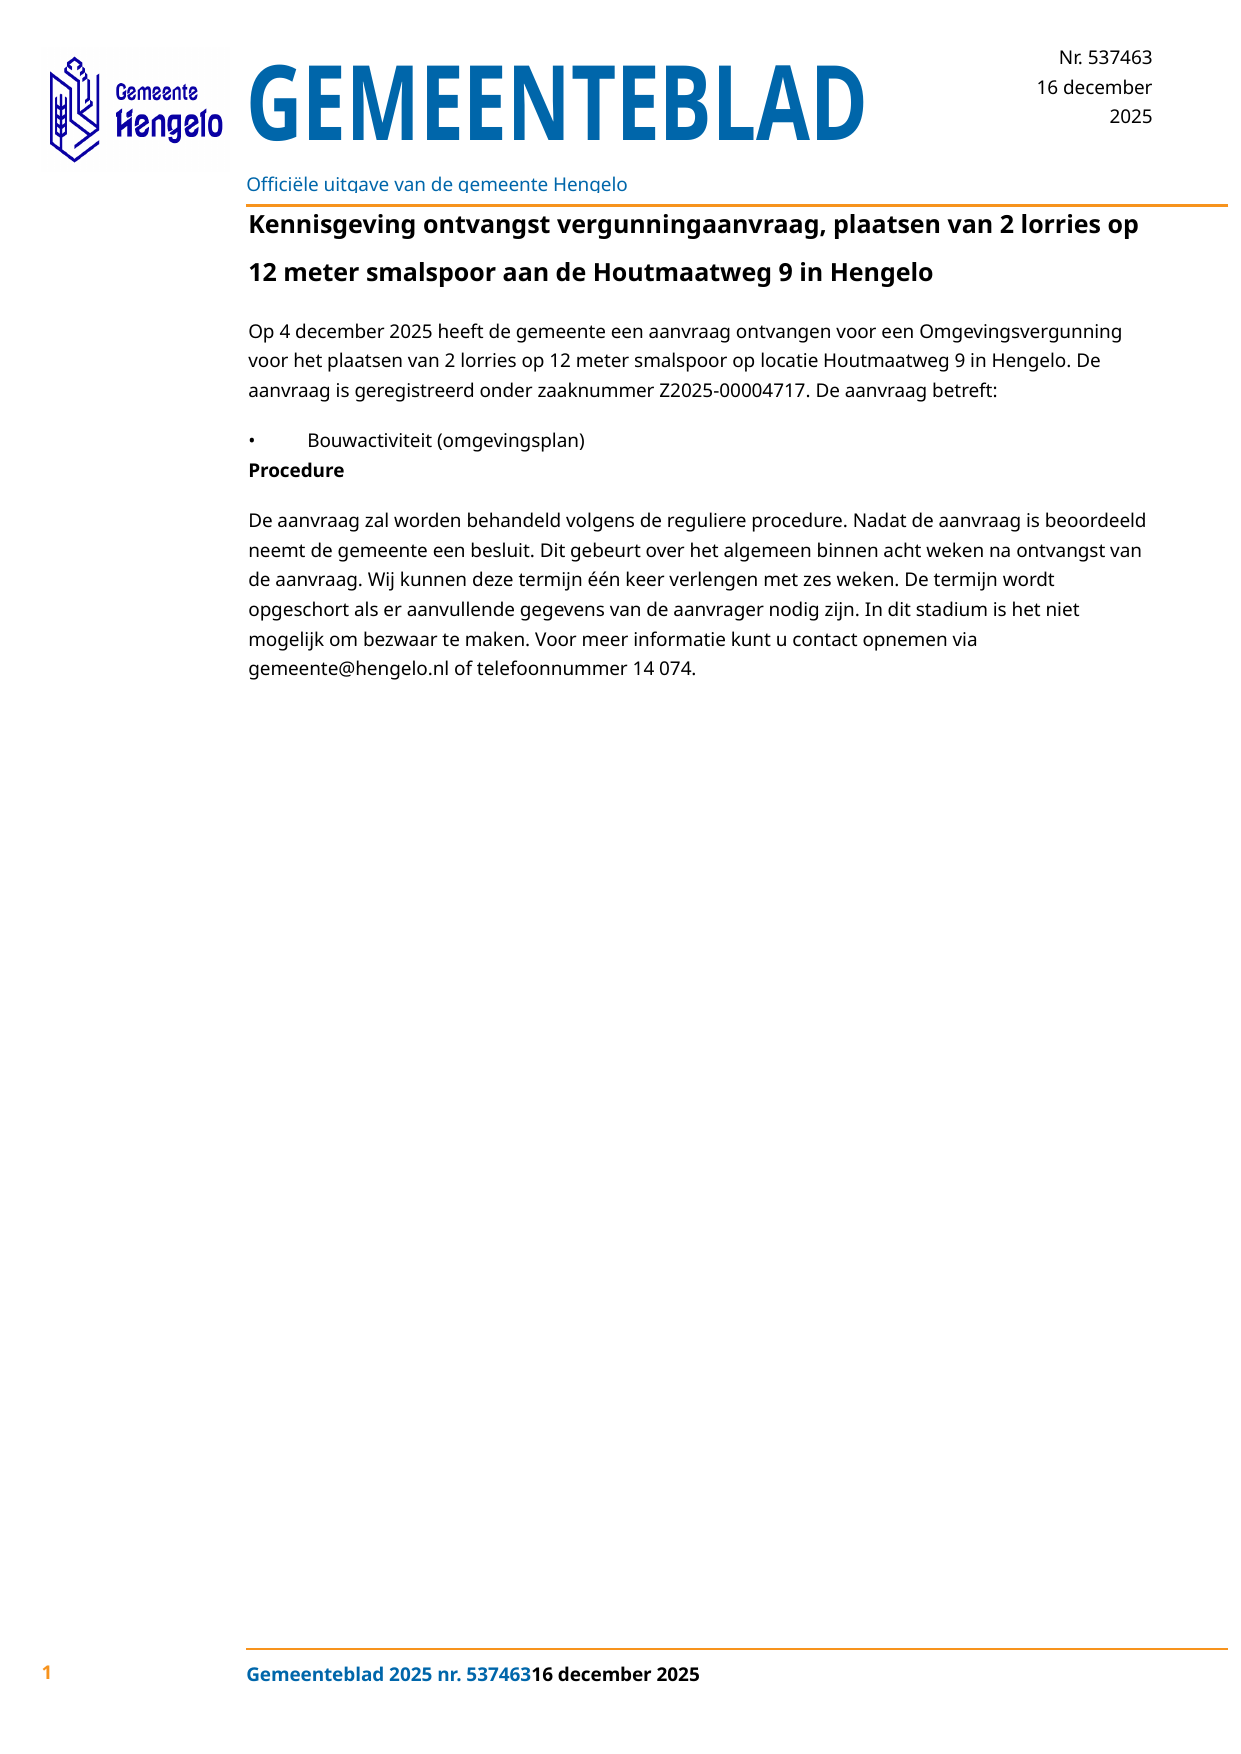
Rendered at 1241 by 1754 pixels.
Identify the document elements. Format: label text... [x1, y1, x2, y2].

picture [41, 47, 231, 172]
text Op 4 december 2025 heeft de gemeente een aanvraag ontvangen voor een Omgevingsvergunning voor het plaatsen van 2 lorries op 12 meter smalspoor op locatie Houtmaatweg 9 in Hengelo. De aanvraag is geregistreerd onder zaaknummer Z2025-00004717. De aanvraag betreft: [248, 318, 1152, 403]
text Kennisgeving ontvangst vergunningaanvraag, plaatsen van 2 lorries op 12 meter smalspoor aan de Houtmaatweg 9 in Hengelo [248, 207, 1152, 288]
list Bouwactiviteit (omgevingsplan) [248, 427, 1152, 453]
text Procedure [248, 457, 1152, 483]
text De aanvraag zal worden behandeld volgens de reguliere procedure. Nadat de aanvraag is beoordeeld neemt de gemeente een besluit. Dit gebeurt over het algemeen binnen acht weken na ontvangst van de aanvraag. Wij kunnen deze termijn één keer verlengen met zes weken. De termijn wordt opgeschort als er aanvullende gegevens van de aanvrager nodig zijn. In dit stadium is het niet mogelijk om bezwaar te maken. Voor meer informatie kunt u contact opnemen via gemeente@hengelo.nl of telefoonnummer 14 074. [248, 507, 1152, 681]
